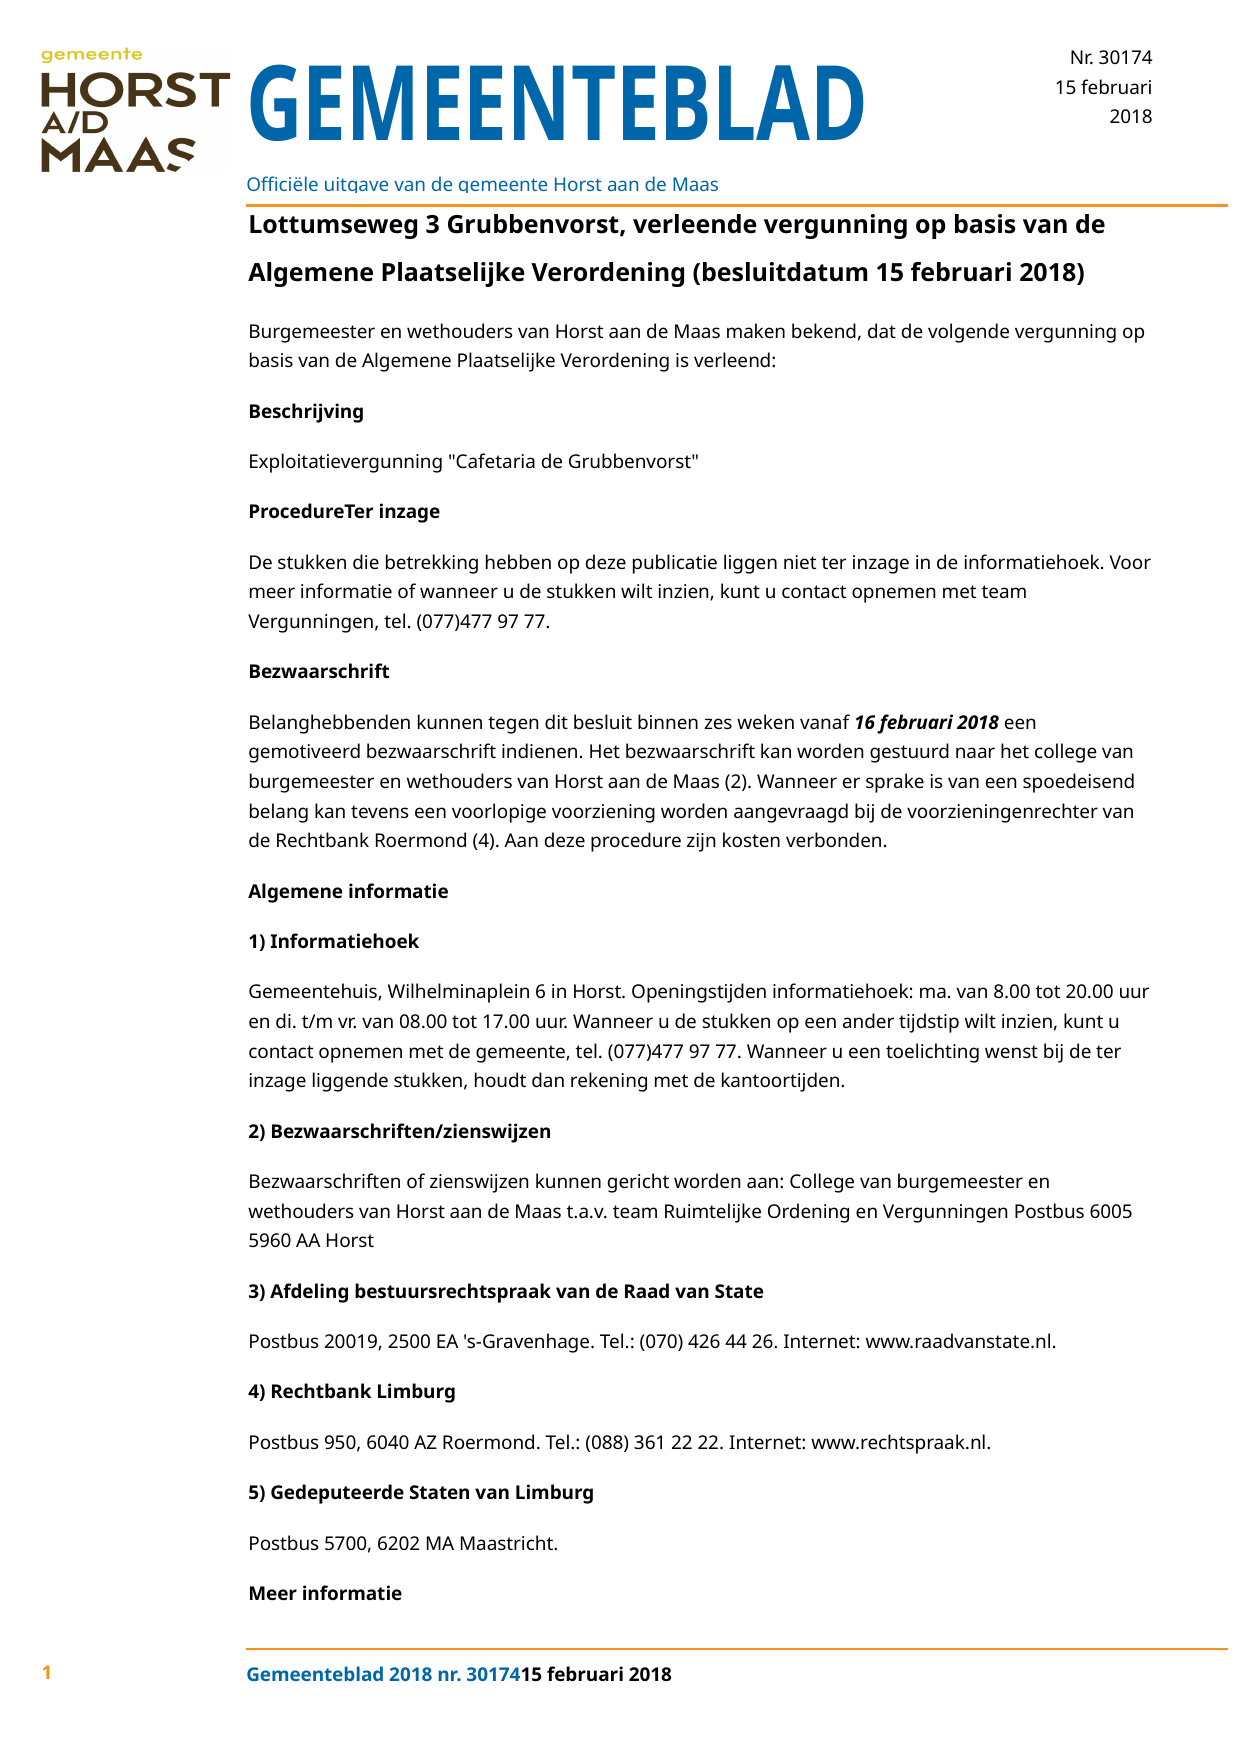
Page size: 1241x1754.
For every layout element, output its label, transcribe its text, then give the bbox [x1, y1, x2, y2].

text Beschrijving [248, 398, 1152, 424]
text Lottumseweg 3 Grubbenvorst, verleende vergunning op basis van de Algemene Plaatselijke Verordening (besluitdatum 15 februari 2018) [248, 207, 1152, 288]
text Bezwaarschrift [248, 659, 1152, 684]
text 5) Gedeputeerde Staten van Limburg [248, 1479, 1152, 1505]
text Algemene informatie [248, 878, 1152, 904]
text Gemeentehuis, Wilhelminaplein 6 in Horst. Openingstijden informatiehoek: ma. van 8.00 tot 20.00 uur en di. t/m vr. van 08.00 tot 17.00 uur. Wanneer u de stukken op een ander tijdstip wilt inzien, kunt u contact opnemen met de gemeente, tel. (077)477 97 77. Wanneer u een toelichting wenst bij de ter inzage liggende stukken, houdt dan rekening met de kantoortijden. [248, 979, 1152, 1093]
text ProcedureTer inzage [248, 499, 1152, 524]
text 2) Bezwaarschriften/zienswijzen [248, 1118, 1152, 1144]
text Postbus 950, 6040 AZ Roermond. Tel.: (088) 361 22 22. Internet: www.rechtspraak.nl. [248, 1429, 1152, 1455]
text Postbus 5700, 6202 MA Maastricht. [248, 1530, 1152, 1556]
text Bezwaarschriften of zienswijzen kunnen gericht worden aan: College van burgemeester en wethouders van Horst aan de Maas t.a.v. team Ruimtelijke Ordening en Vergunningen Postbus 6005 5960 AA Horst [248, 1168, 1152, 1253]
text Burgemeester en wethouders van Horst aan de Maas maken bekend, dat de volgende vergunning op basis van de Algemene Plaatselijke Verordening is verleend: [248, 318, 1152, 373]
text Belanghebbenden kunnen tegen dit besluit binnen zes weken vanaf 16 februari 2018 een gemotiveerd bezwaarschrift indienen. Het bezwaarschrift kan worden gestuurd naar het college van burgemeester en wethouders van Horst aan de Maas (2). Wanneer er sprake is van een spoedeisend belang kan tevens een voorlopige voorziening worden aangevraagd bij de voorzieningenrechter van de Rechtbank Roermond (4). Aan deze procedure zijn kosten verbonden. [248, 709, 1152, 853]
text De stukken die betrekking hebben op deze publicatie liggen niet ter inzage in de informatiehoek. Voor meer informatie of wanneer u de stukken wilt inzien, kunt u contact opnemen met team Vergunningen, tel. (077)477 97 77. [248, 549, 1152, 634]
text 4) Rechtbank Limburg [248, 1379, 1152, 1404]
text 1) Informatiehoek [248, 928, 1152, 954]
text 3) Afdeling bestuursrechtspraak van de Raad van State [248, 1278, 1152, 1304]
text Postbus 20019, 2500 EA 's-Gravenhage. Tel.: (070) 426 44 26. Internet: www.raadvanstate.nl. [248, 1328, 1152, 1354]
picture [41, 47, 231, 172]
text Meer informatie [248, 1580, 1152, 1606]
text Exploitatievergunning "Cafetaria de Grubbenvorst" [248, 448, 1152, 474]
